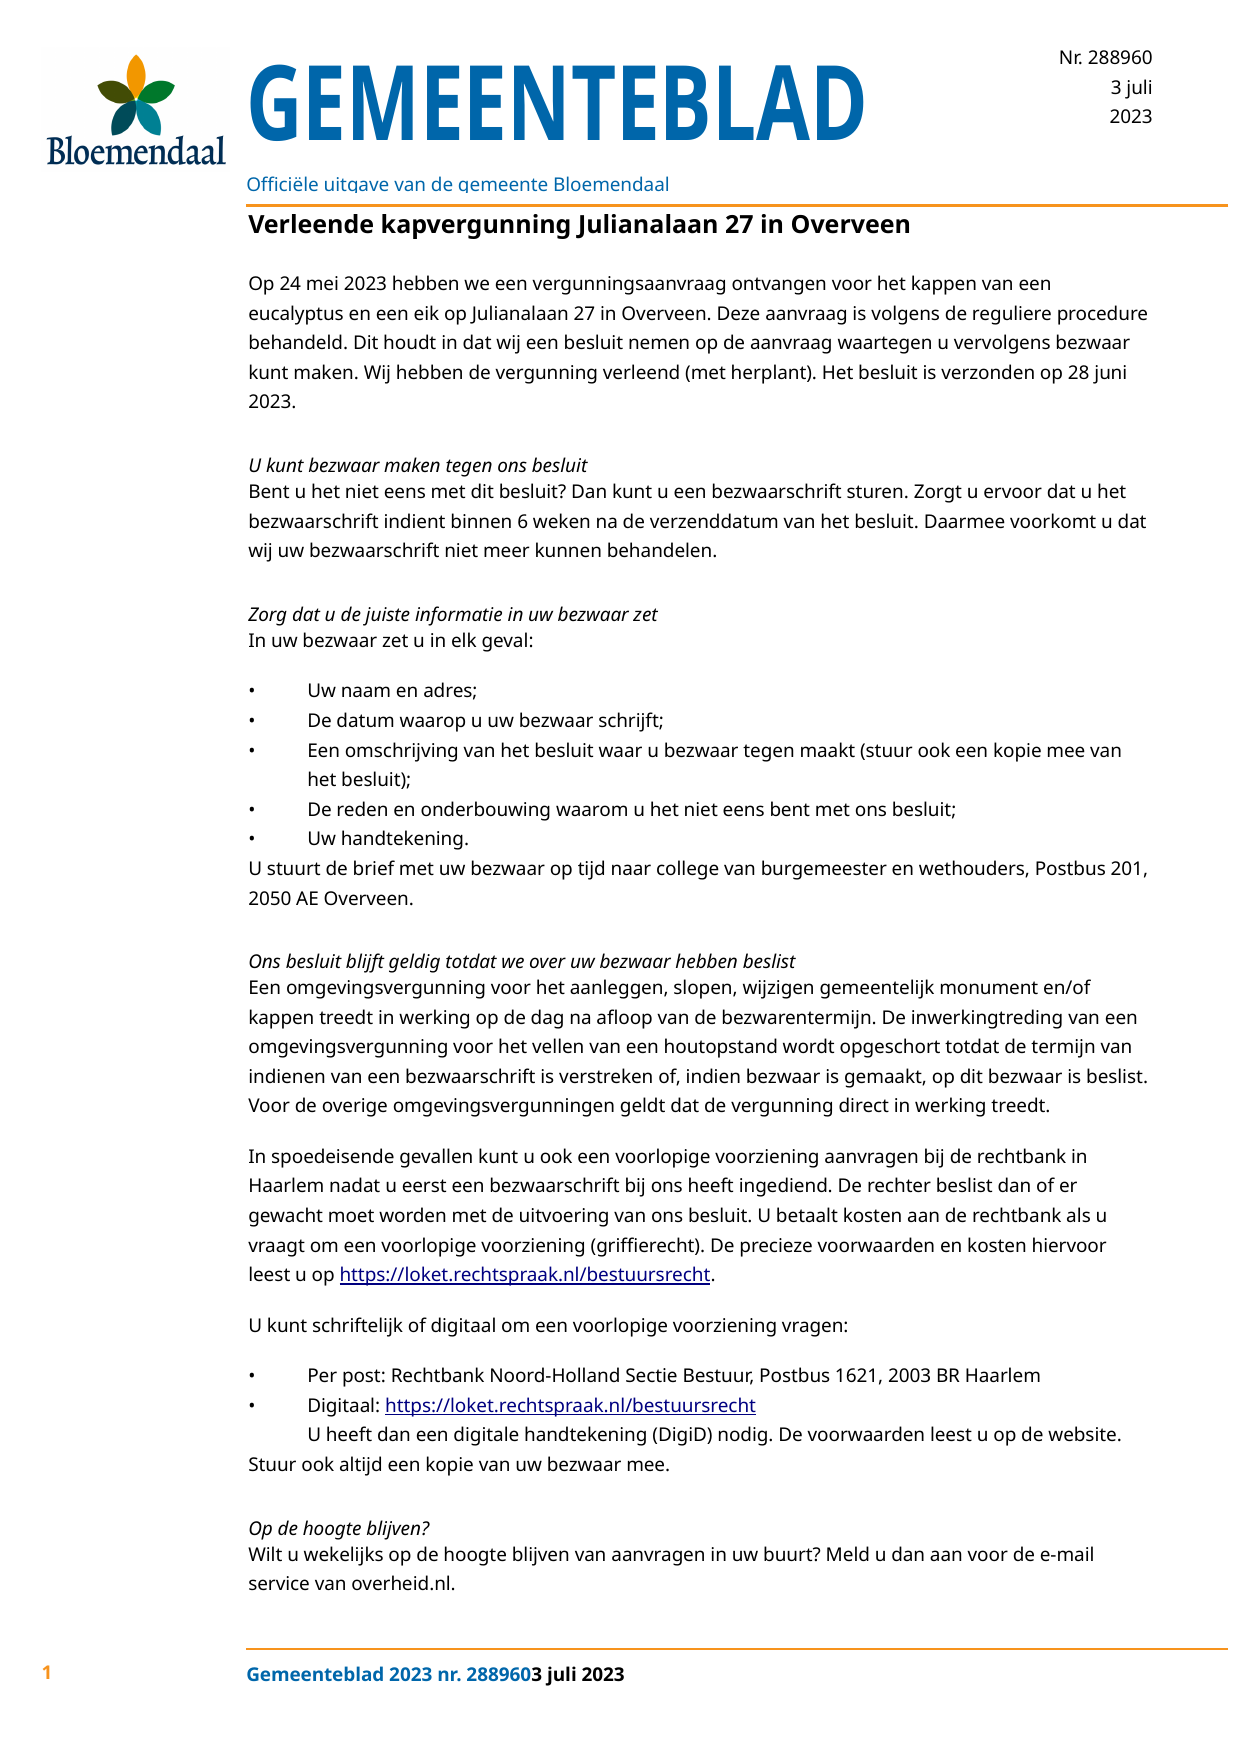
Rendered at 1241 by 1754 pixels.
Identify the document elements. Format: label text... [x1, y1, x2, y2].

text Verleende kapvergunning Julianalaan 27 in Overveen [248, 207, 1152, 241]
list Digitaal: https://loket.rechtspraak.nl/bestuursrecht [248, 1392, 1152, 1418]
text Ons besluit blijft geldig totdat we over uw bezwaar hebben beslist [248, 949, 1152, 974]
list Per post: Rechtbank Noord-Holland Sectie Bestuur, Postbus 1621, 2003 BR Haarlem [248, 1362, 1152, 1388]
text Stuur ook altijd een kopie van uw bezwaar mee. [248, 1451, 1152, 1477]
text Op de hoogte blijven? [248, 1515, 1152, 1541]
list Uw naam en adres; [248, 678, 1152, 703]
picture [41, 47, 231, 172]
list U heeft dan een digitale handtekening (DigiD) nodig. De voorwaarden leest u op de website. [248, 1421, 1152, 1447]
text Een omgevingsvergunning voor het aanleggen, slopen, wijzigen gemeentelijk monument en/of kappen treedt in werking op de dag na afloop van de bezwarentermijn. De inwerkingtreding van een omgevingsvergunning voor het vellen van een houtopstand wordt opgeschort totdat de termijn van indienen van een bezwaarschrift is verstreken of, indien bezwaar is gemaakt, op dit bezwaar is beslist. Voor de overige omgevingsvergunningen geldt dat de vergunning direct in werking treedt. [248, 974, 1152, 1118]
text Op 24 mei 2023 hebben we een vergunningsaanvraag ontvangen voor het kappen van een eucalyptus en een eik op Julianalaan 27 in Overveen. Deze aanvraag is volgens de reguliere procedure behandeld. Dit houdt in dat wij een besluit nemen op de aanvraag waartegen u vervolgens bezwaar kunt maken. Wij hebben de vergunning verleend (met herplant). Het besluit is verzonden op 28 juni 2023. [248, 270, 1152, 414]
text Wilt u wekelijks op de hoogte blijven van aanvragen in uw buurt? Meld u dan aan voor de e-mail service van overheid.nl. [248, 1541, 1152, 1596]
list Uw handtekening. [248, 826, 1152, 851]
text In uw bezwaar zet u in elk geval: [248, 627, 1152, 653]
text U kunt bezwaar maken tegen ons besluit [248, 453, 1152, 478]
text U stuurt de brief met uw bezwaar op tijd naar college van burgemeester en wethouders, Postbus 201, 2050 AE Overveen. [248, 855, 1152, 910]
text Bent u het niet eens met dit besluit? Dan kunt u een bezwaarschrift sturen. Zorgt u ervoor dat u het bezwaarschrift indient binnen 6 weken na de verzenddatum van het besluit. Daarmee voorkomt u dat wij uw bezwaarschrift niet meer kunnen behandelen. [248, 478, 1152, 563]
text In spoedeisende gevallen kunt u ook een voorlopige voorziening aanvragen bij de rechtbank in Haarlem nadat u eerst een bezwaarschrift bij ons heeft ingediend. De rechter beslist dan of er gewacht moet worden met de uitvoering van ons besluit. U betaalt kosten aan de rechtbank als u vraagt om een voorlopige voorziening (griffierecht). De precieze voorwaarden en kosten hiervoor leest u op https://loket.rechtspraak.nl/bestuursrecht. [248, 1143, 1152, 1287]
text Zorg dat u de juiste informatie in uw bezwaar zet [248, 601, 1152, 627]
list Een omschrijving van het besluit waar u bezwaar tegen maakt (stuur ook een kopie mee van het besluit); [248, 737, 1152, 792]
text U kunt schriftelijk of digitaal om een voorlopige voorziening vragen: [248, 1312, 1152, 1338]
list De datum waarop u uw bezwaar schrijft; [248, 707, 1152, 733]
list De reden en onderbouwing waarom u het niet eens bent met ons besluit; [248, 796, 1152, 822]
